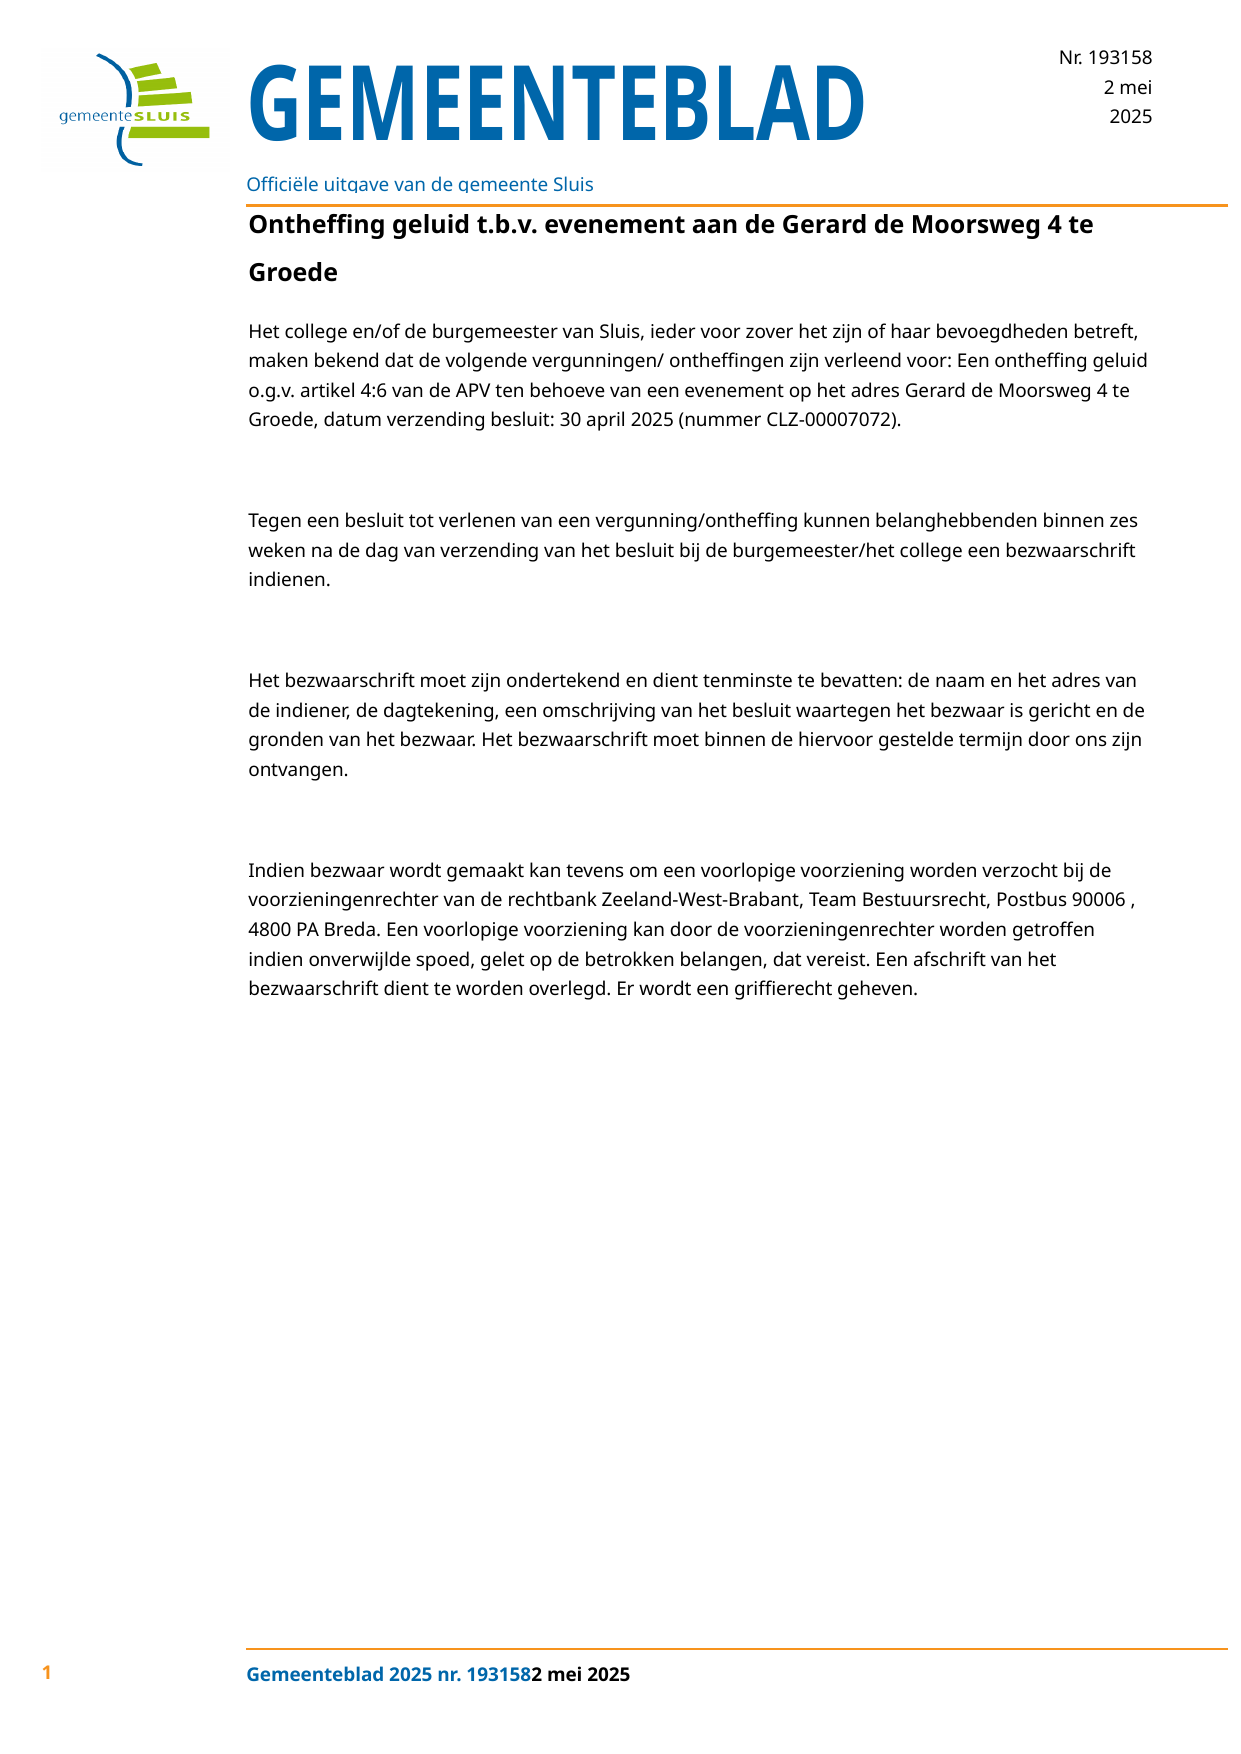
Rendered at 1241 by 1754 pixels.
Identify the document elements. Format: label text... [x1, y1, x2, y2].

text Het college en/of de burgemeester van Sluis, ieder voor zover het zijn of haar bevoegdheden betreft, maken bekend dat de volgende vergunningen/ ontheffingen zijn verleend voor: Een ontheffing geluid o.g.v. artikel 4:6 van de APV ten behoeve van een evenement op het adres Gerard de Moorsweg 4 te Groede, datum verzending besluit: 30 april 2025 (nummer CLZ-00007072). [248, 318, 1152, 432]
text Tegen een besluit tot verlenen van een vergunning/ontheffing kunnen belanghebbenden binnen zes weken na de dag van verzending van het besluit bij de burgemeester/het college een bezwaarschrift indienen. [248, 507, 1152, 592]
text Indien bezwaar wordt gemaakt kan tevens om een voorlopige voorziening worden verzocht bij de voorzieningenrechter van de rechtbank Zeeland-West-Brabant, Team Bestuursrecht, Postbus 90006 , 4800 PA Breda. Een voorlopige voorziening kan door de voorzieningenrechter worden getroffen indien onverwijlde spoed, gelet op de betrokken belangen, dat vereist. Een afschrift van het bezwaarschrift dient te worden overlegd. Er wordt een griffierecht geheven. [248, 857, 1152, 1001]
picture [41, 47, 231, 172]
text Het bezwaarschrift moet zijn ondertekend en dient tenminste te bevatten: de naam en het adres van de indiener, de dagtekening, een omschrijving van het besluit waartegen het bezwaar is gericht en de gronden van het bezwaar. Het bezwaarschrift moet binnen de hiervoor gestelde termijn door ons zijn ontvangen. [248, 667, 1152, 782]
text Ontheffing geluid t.b.v. evenement aan de Gerard de Moorsweg 4 te Groede [248, 207, 1152, 288]
